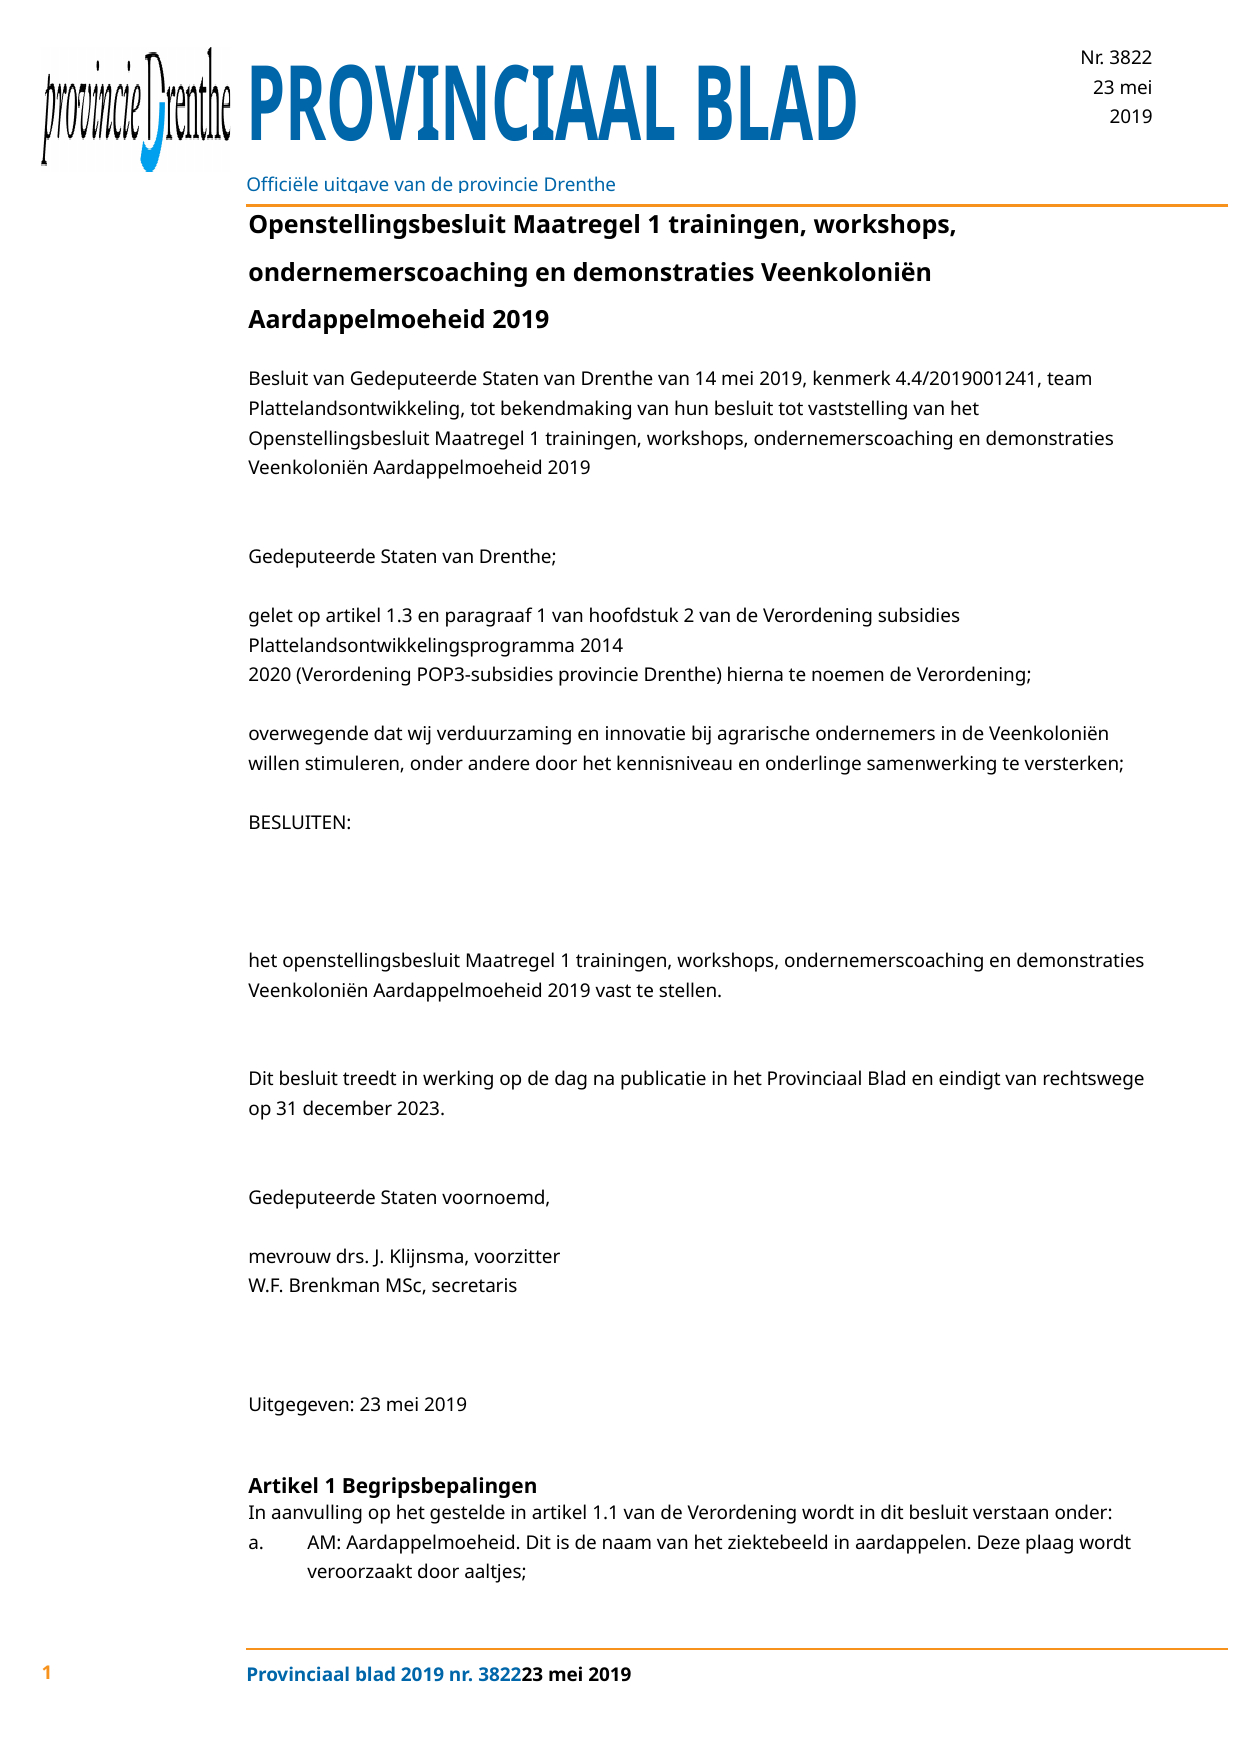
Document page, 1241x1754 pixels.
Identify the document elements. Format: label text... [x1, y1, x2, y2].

text het openstellingsbesluit Maatregel 1 trainingen, workshops, ondernemerscoaching en demonstraties Veenkoloniën Aardappelmoeheid 2019 vast te stellen. [248, 947, 1152, 1003]
text Gedeputeerde Staten voornoemd, [248, 1184, 1152, 1210]
text gelet op artikel 1.3 en paragraaf 1 van hoofdstuk 2 van de Verordening subsidies Plattelandsontwikkelingsprogramma 2014 [248, 602, 1152, 657]
list AM: Aardappelmoeheid. Dit is de naam van het ziektebeeld in aardappelen. Deze plaag wordt veroorzaakt door aaltjes; [248, 1529, 1152, 1584]
text Artikel 1 Begripsbepalingen [248, 1471, 1152, 1499]
text In aanvulling op het gestelde in artikel 1.1 van de Verordening wordt in dit besluit verstaan onder: [248, 1499, 1152, 1525]
text overwegende dat wij verduurzaming en innovatie bij agrarische ondernemers in de Veenkoloniën willen stimuleren, onder andere door het kennisniveau en onderlinge samenwerking te versterken; [248, 721, 1152, 776]
text W.F. Brenkman MSc, secretaris [248, 1273, 1152, 1298]
text Openstellingsbesluit Maatregel 1 trainingen, workshops, ondernemerscoaching en demonstraties Veenkoloniën Aardappelmoeheid 2019 [248, 207, 1152, 336]
text Gedeputeerde Staten van Drenthe; [248, 543, 1152, 569]
picture [41, 47, 231, 172]
text Uitgegeven: 23 mei 2019 [248, 1391, 1152, 1417]
text Besluit van Gedeputeerde Staten van Drenthe van 14 mei 2019, kenmerk 4.4/2019001241, team Plattelandsontwikkeling, tot bekendmaking van hun besluit tot vaststelling van het Openstellingsbesluit Maatregel 1 trainingen, workshops, ondernemerscoaching en demonstraties Veenkoloniën Aardappelmoeheid 2019 [248, 366, 1152, 480]
text mevrouw drs. J. Klijnsma, voorzitter [248, 1243, 1152, 1269]
text 2020 (Verordening POP3-subsidies provincie Drenthe) hierna te noemen de Verordening; [248, 661, 1152, 687]
text BESLUITEN: [248, 809, 1152, 835]
text Dit besluit treedt in werking op de dag na publicatie in het Provinciaal Blad en eindigt van rechtswege op 31 december 2023. [248, 1066, 1152, 1121]
